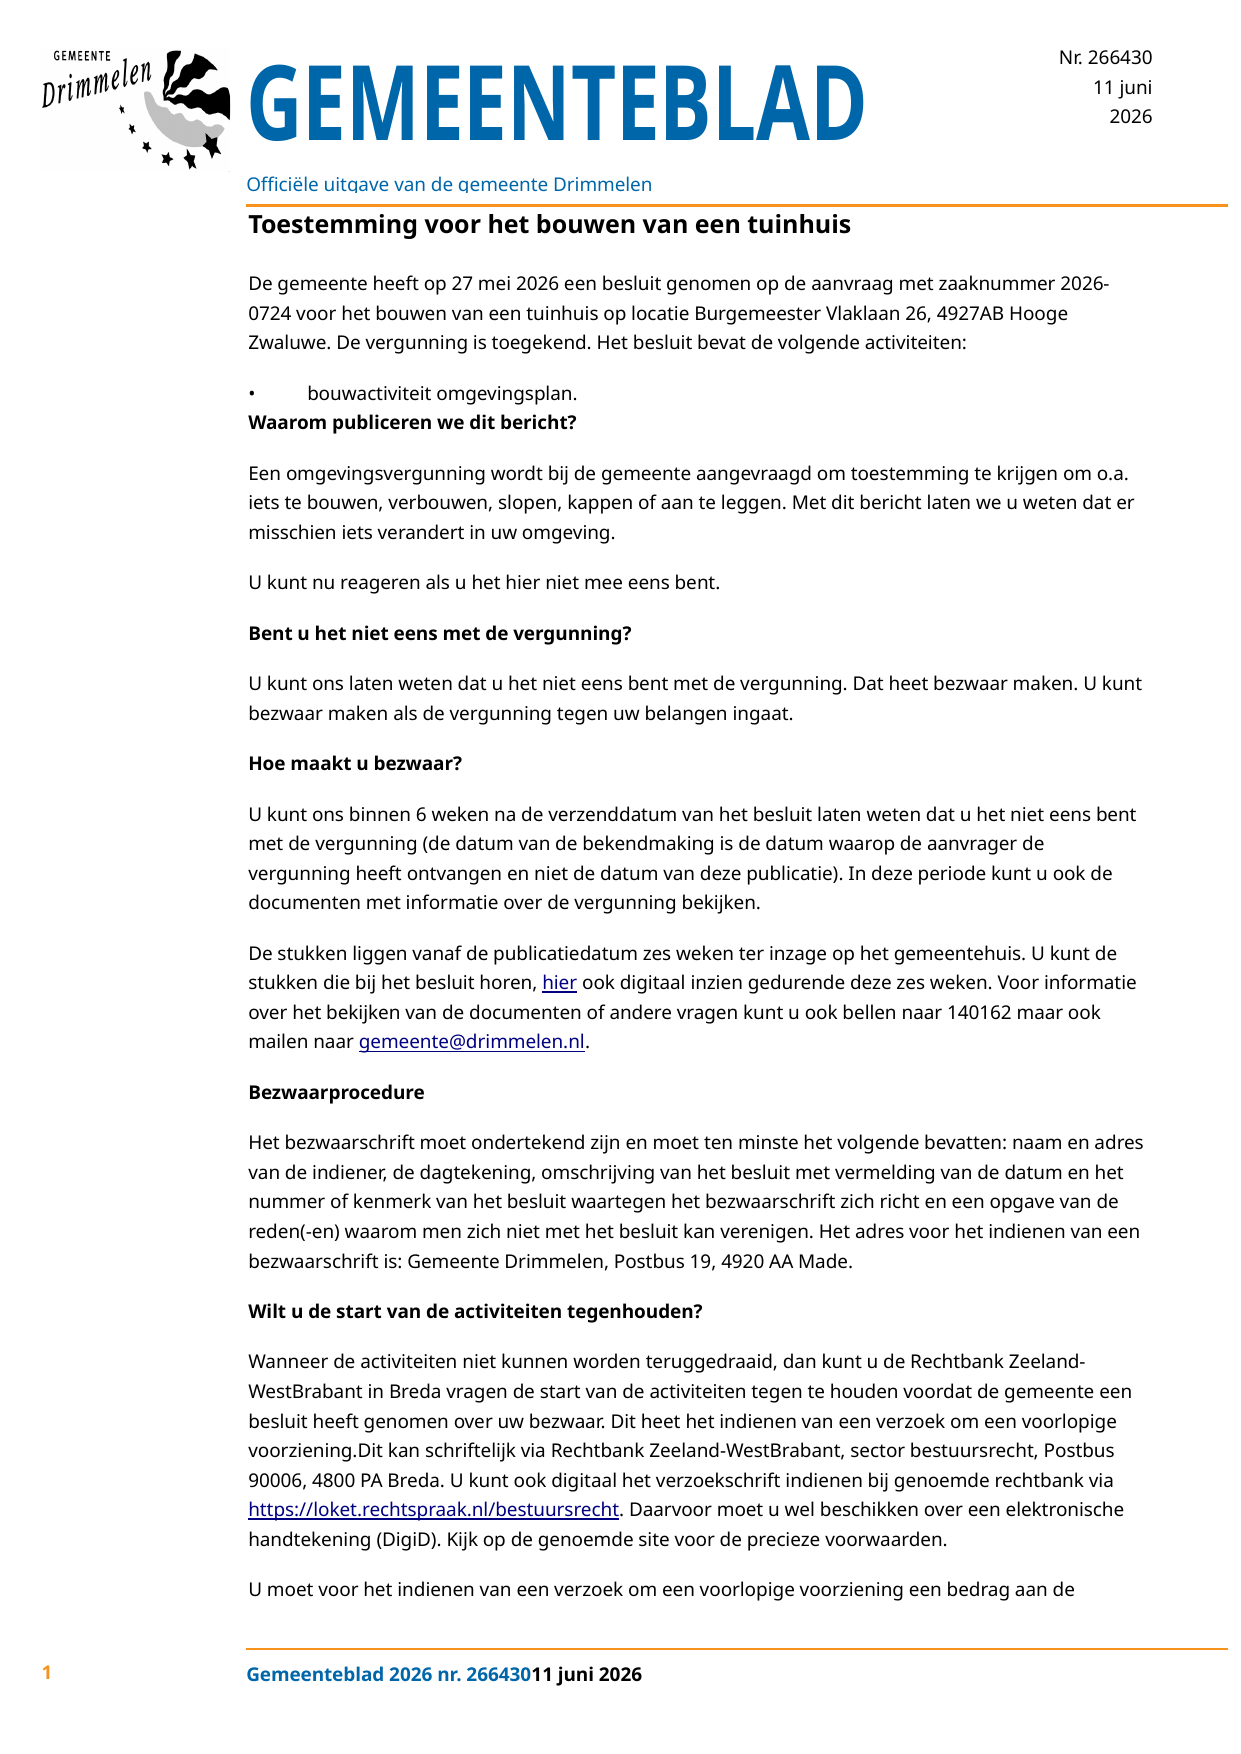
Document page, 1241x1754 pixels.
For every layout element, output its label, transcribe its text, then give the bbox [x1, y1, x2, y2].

text Het bezwaarschrift moet ondertekend zijn en moet ten minste het volgende bevatten: naam en adres van de indiener, de dagtekening, omschrijving van het besluit met vermelding van de datum en het nummer of kenmerk van het besluit waartegen het bezwaarschrift zich richt en een opgave van de reden(-en) waarom men zich niet met het besluit kan verenigen. Het adres voor het indienen van een bezwaarschrift is: Gemeente Drimmelen, Postbus 19, 4920 AA Made. [248, 1129, 1152, 1273]
list bouwactiviteit omgevingsplan. [248, 380, 1152, 406]
text U moet voor het indienen van een verzoek om een voorlopige voorziening een bedrag aan de [248, 1577, 1152, 1602]
text Toestemming voor het bouwen van een tuinhuis [248, 207, 1152, 241]
text Hoe maakt u bezwaar? [248, 750, 1152, 776]
text Waarom publiceren we dit bericht? [248, 409, 1152, 435]
picture [41, 47, 231, 172]
text Wilt u de start van de activiteiten tegenhouden? [248, 1298, 1152, 1324]
text Bent u het niet eens met de vergunning? [248, 620, 1152, 646]
text De stukken liggen vanaf de publicatiedatum zes weken ter inzage op het gemeentehuis. U kunt de stukken die bij het besluit horen, hier ook digitaal inzien gedurende deze zes weken. Voor informatie over het bekijken van de documenten of andere vragen kunt u ook bellen naar 140162 maar ook mailen naar gemeente@drimmelen.nl. [248, 940, 1152, 1054]
text U kunt ons binnen 6 weken na de verzenddatum van het besluit laten weten dat u het niet eens bent met de vergunning (de datum van de bekendmaking is de datum waarop de aanvrager de vergunning heeft ontvangen en niet de datum van deze publicatie). In deze periode kunt u ook de documenten met informatie over de vergunning bekijken. [248, 801, 1152, 915]
text De gemeente heeft op 27 mei 2026 een besluit genomen op de aanvraag met zaaknummer 2026-0724 voor het bouwen van een tuinhuis op locatie Burgemeester Vlaklaan 26, 4927AB Hooge Zwaluwe. De vergunning is toegekend. Het besluit bevat de volgende activiteiten: [248, 270, 1152, 355]
text U kunt ons laten weten dat u het niet eens bent met de vergunning. Dat heet bezwaar maken. U kunt bezwaar maken als de vergunning tegen uw belangen ingaat. [248, 670, 1152, 726]
text Wanneer de activiteiten niet kunnen worden teruggedraaid, dan kunt u de Rechtbank Zeeland-WestBrabant in Breda vragen de start van de activiteiten tegen te houden voordat de gemeente een besluit heeft genomen over uw bezwaar. Dit heet het indienen van een verzoek om een voorlopige voorziening.Dit kan schriftelijk via Rechtbank Zeeland-WestBrabant, sector bestuursrecht, Postbus 90006, 4800 PA Breda. U kunt ook digitaal het verzoekschrift indienen bij genoemde rechtbank via https://loket.rechtspraak.nl/bestuursrecht. Daarvoor moet u wel beschikken over een elektronische handtekening (DigiD). Kijk op de genoemde site voor de precieze voorwaarden. [248, 1349, 1152, 1552]
text Bezwaarprocedure [248, 1079, 1152, 1105]
text Een omgevingsvergunning wordt bij de gemeente aangevraagd om toestemming te krijgen om o.a. iets te bouwen, verbouwen, slopen, kappen of aan te leggen. Met dit bericht laten we u weten dat er misschien iets verandert in uw omgeving. [248, 460, 1152, 545]
text U kunt nu reageren als u het hier niet mee eens bent. [248, 569, 1152, 595]
